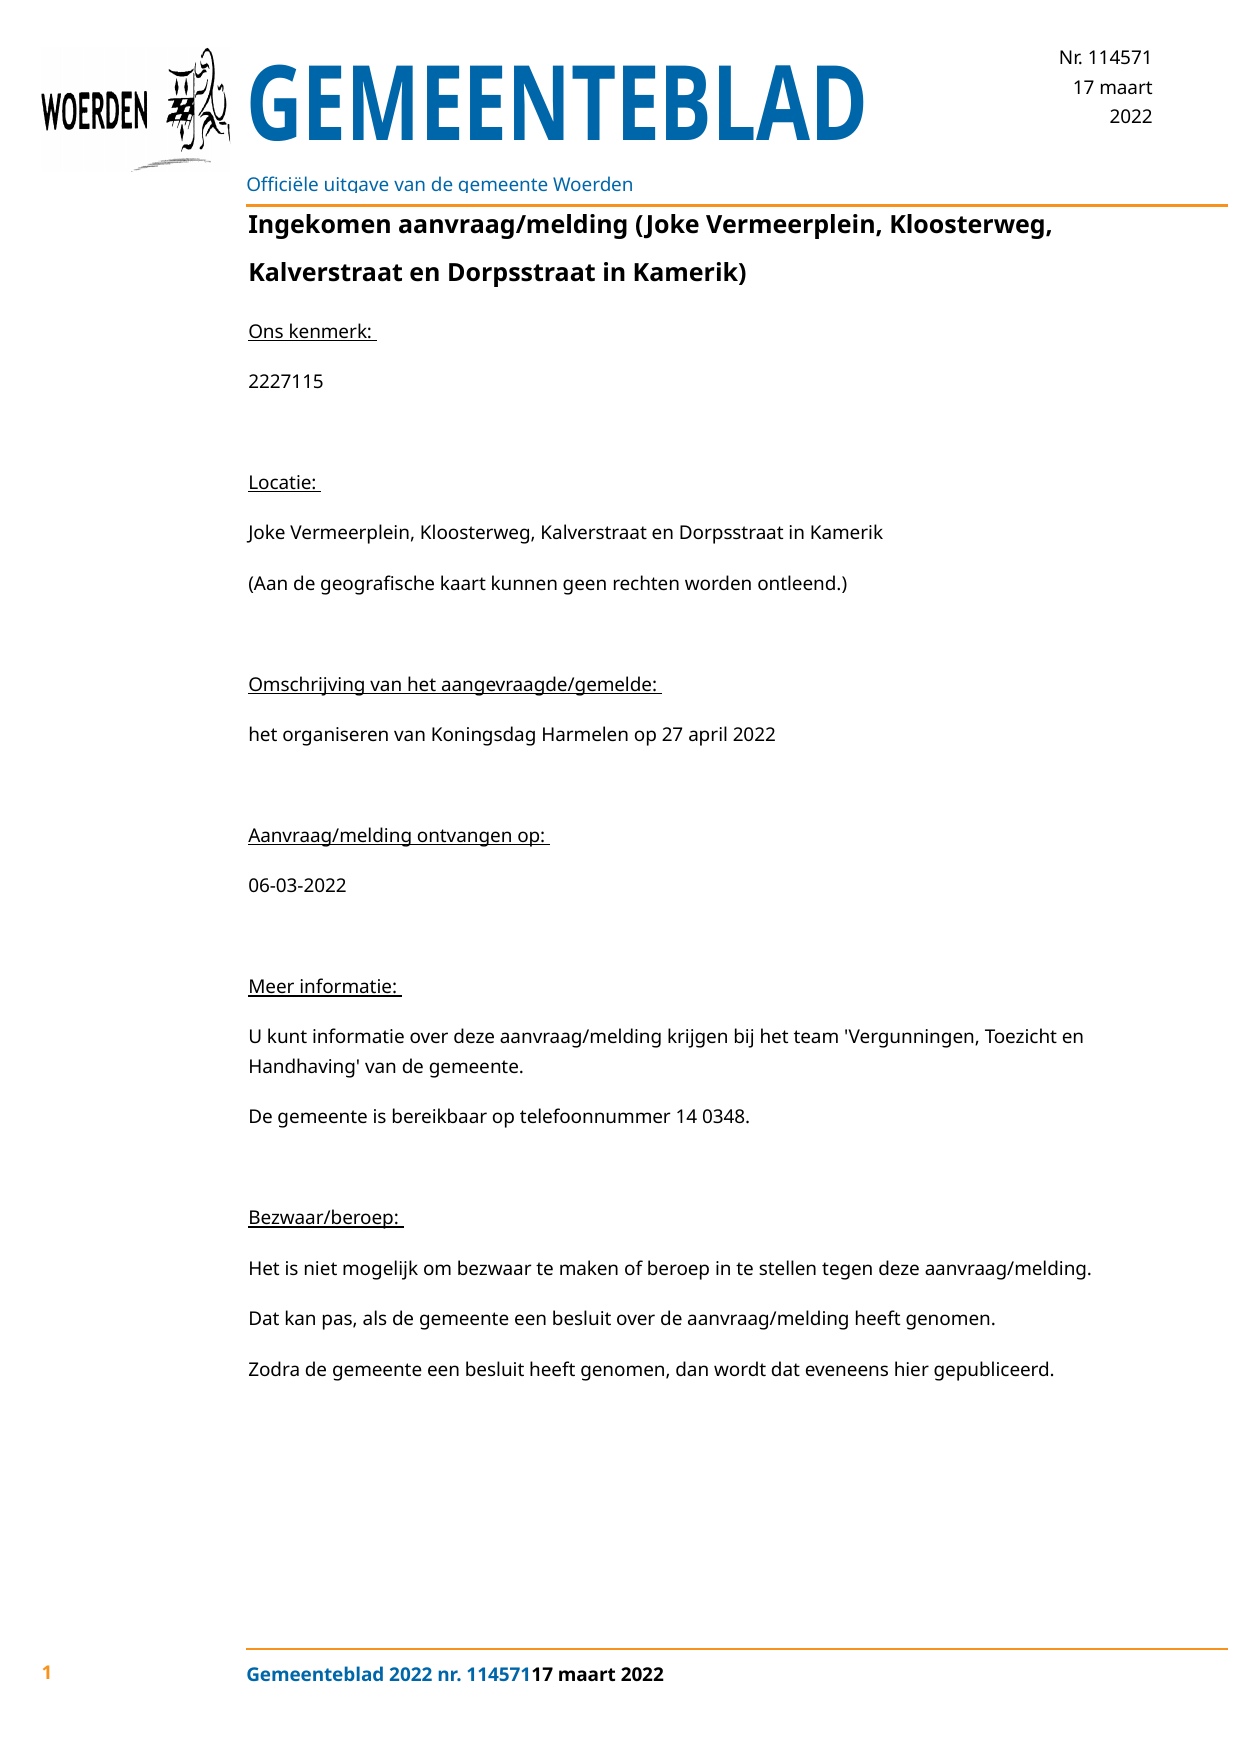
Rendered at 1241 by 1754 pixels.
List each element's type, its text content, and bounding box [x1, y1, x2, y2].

text Aanvraag/melding ontvangen op: [248, 822, 1152, 848]
text Joke Vermeerplein, Kloosterweg, Kalverstraat en Dorpsstraat in Kamerik [248, 519, 1152, 545]
text Bezwaar/beroep: [248, 1204, 1152, 1230]
picture [41, 47, 231, 172]
text 06-03-2022 [248, 872, 1152, 898]
text (Aan de geografische kaart kunnen geen rechten worden ontleend.) [248, 570, 1152, 596]
text Meer informatie: [248, 973, 1152, 999]
text Ons kenmerk: [248, 318, 1152, 344]
text Zodra de gemeente een besluit heeft genomen, dan wordt dat eveneens hier gepubliceerd. [248, 1356, 1152, 1382]
text Het is niet mogelijk om bezwaar te maken of beroep in te stellen tegen deze aanvraag/melding. [248, 1255, 1152, 1281]
text 2227115 [248, 368, 1152, 394]
text Locatie: [248, 469, 1152, 495]
text Dat kan pas, als de gemeente een besluit over de aanvraag/melding heeft genomen. [248, 1305, 1152, 1331]
text U kunt informatie over deze aanvraag/melding krijgen bij het team 'Vergunningen, Toezicht en Handhaving' van de gemeente. [248, 1024, 1152, 1079]
text het organiseren van Koningsdag Harmelen op 27 april 2022 [248, 721, 1152, 747]
text Omschrijving van het aangevraagde/gemelde: [248, 671, 1152, 697]
text Ingekomen aanvraag/melding (Joke Vermeerplein, Kloosterweg, Kalverstraat en Dorpsstraat in Kamerik) [248, 207, 1152, 288]
text De gemeente is bereikbaar op telefoonnummer 14 0348. [248, 1104, 1152, 1129]
